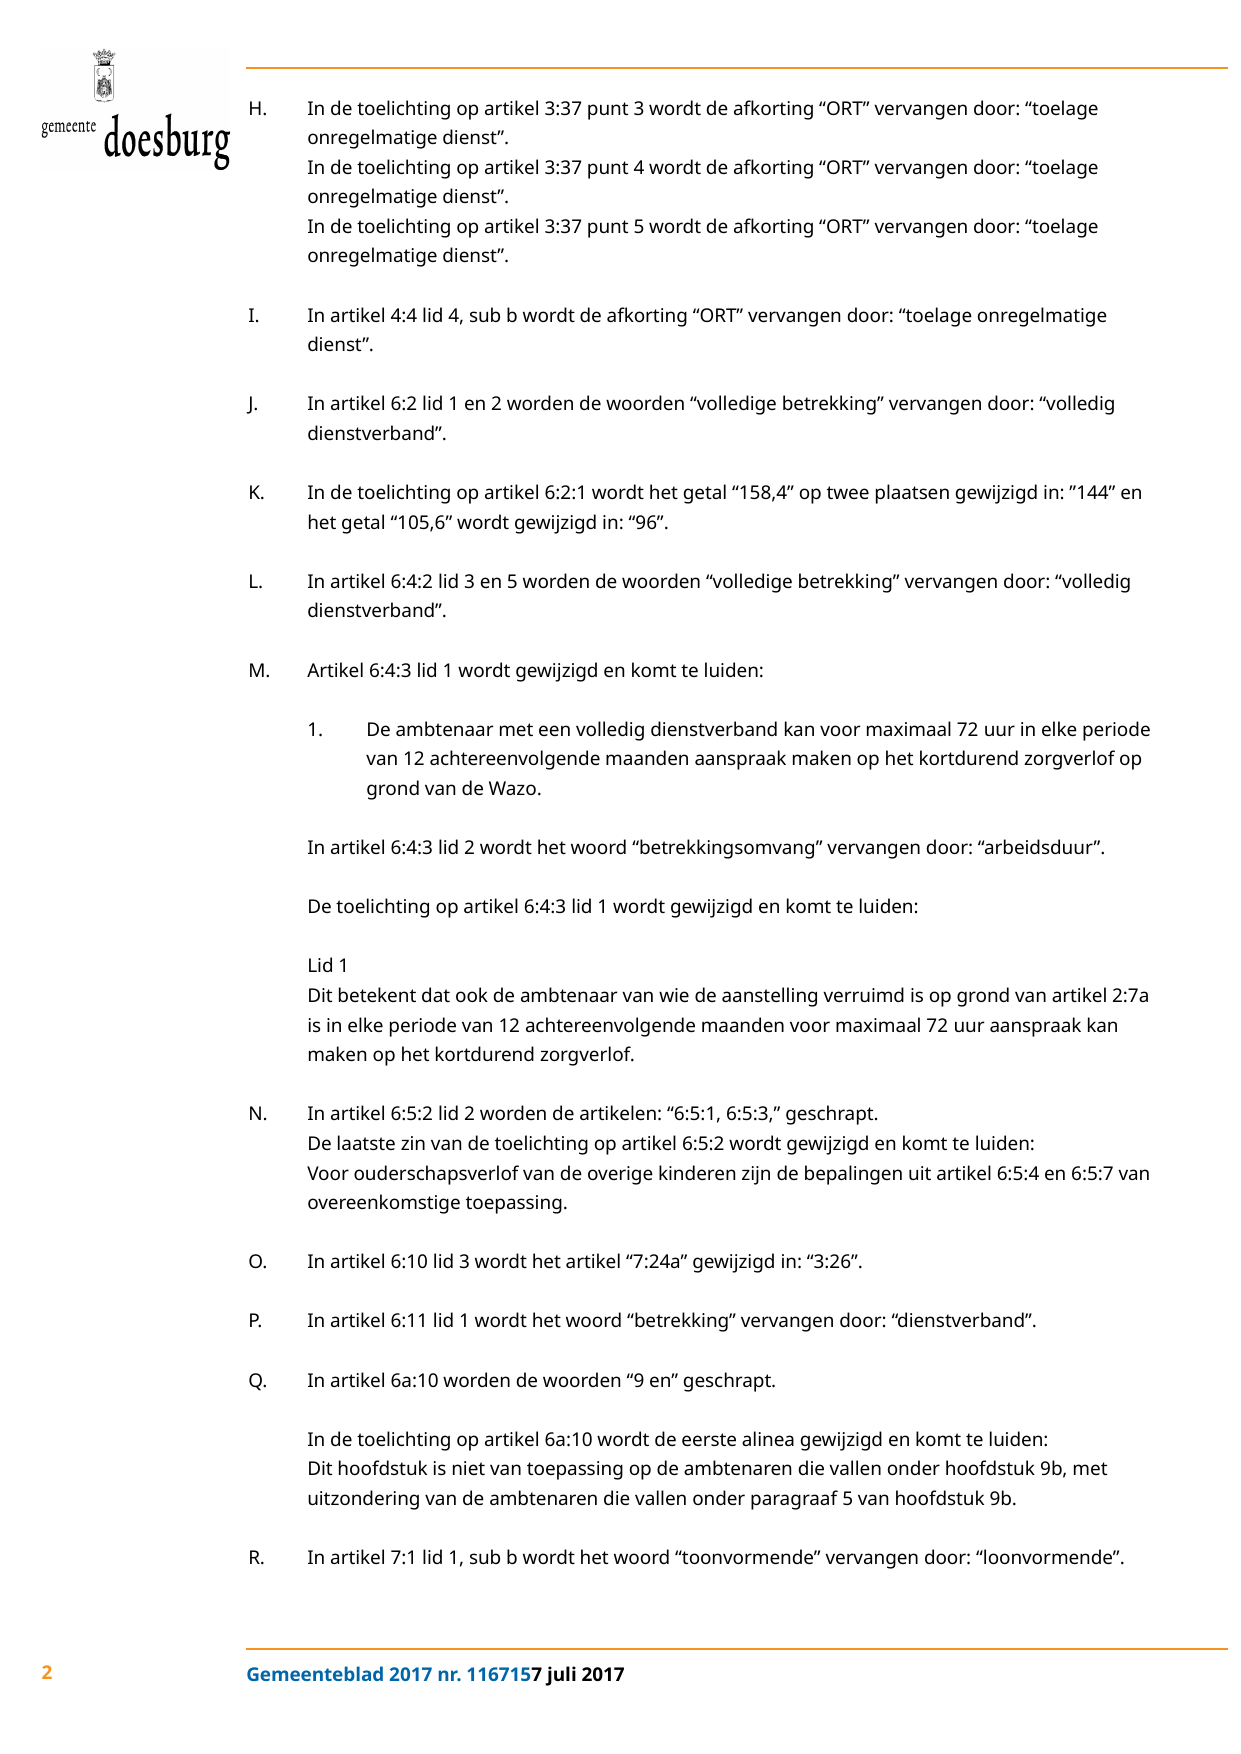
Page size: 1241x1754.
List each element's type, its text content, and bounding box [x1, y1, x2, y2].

list Dit hoofdstuk is niet van toepassing op de ambtenaren die vallen onder hoofdstuk 9b, met uitzondering van de ambtenaren die vallen onder paragraaf 5 van hoofdstuk 9b. [248, 1456, 1152, 1511]
list Lid 1 [248, 953, 1152, 978]
picture [41, 47, 231, 172]
list Voor ouderschapsverlof van de overige kinderen zijn de bepalingen uit artikel 6:5:4 en 6:5:7 van overeenkomstige toepassing. [248, 1160, 1152, 1215]
list In de toelichting op artikel 3:37 punt 3 wordt de afkorting “ORT” vervangen door: “toelage onregelmatige dienst”. [248, 95, 1152, 150]
list In artikel 6:11 lid 1 wordt het woord “betrekking” vervangen door: “dienstverband”. [248, 1308, 1152, 1333]
list In artikel 6:4:3 lid 2 wordt het woord “betrekkingsomvang” vervangen door: “arbeidsduur”. [248, 834, 1152, 860]
list In artikel 4:4 lid 4, sub b wordt de afkorting “ORT” vervangen door: “toelage onregelmatige dienst”. [248, 302, 1152, 357]
list In artikel 6:4:2 lid 3 en 5 worden de woorden “volledige betrekking” vervangen door: “volledig dienstverband”. [248, 568, 1152, 623]
list Artikel 6:4:3 lid 1 wordt gewijzigd en komt te luiden: [248, 657, 1152, 683]
list In artikel 6:10 lid 3 wordt het artikel “7:24a” gewijzigd in: “3:26”. [248, 1248, 1152, 1274]
list In artikel 7:1 lid 1, sub b wordt het woord “toonvormende” vervangen door: “loonvormende”. [248, 1544, 1152, 1570]
list In artikel 6a:10 worden de woorden “9 en” geschrapt. [248, 1367, 1152, 1393]
list In artikel 6:2 lid 1 en 2 worden de woorden “volledige betrekking” vervangen door: “volledig dienstverband”. [248, 391, 1152, 446]
list De laatste zin van de toelichting op artikel 6:5:2 wordt gewijzigd en komt te luiden: [248, 1130, 1152, 1156]
list De toelichting op artikel 6:4:3 lid 1 wordt gewijzigd en komt te luiden: [248, 893, 1152, 919]
list In artikel 6:5:2 lid 2 worden de artikelen: “6:5:1, 6:5:3,” geschrapt. [248, 1101, 1152, 1126]
list Dit betekent dat ook de ambtenaar van wie de aanstelling verruimd is op grond van artikel 2:7a is in elke periode van 12 achtereenvolgende maanden voor maximaal 72 uur aanspraak kan maken op het kortdurend zorgverlof. [248, 982, 1152, 1067]
list In de toelichting op artikel 6:2:1 wordt het getal “158,4” op twee plaatsen gewijzigd in: ”144” en het getal “105,6” wordt gewijzigd in: “96”. [248, 479, 1152, 535]
list De ambtenaar met een volledig dienstverband kan voor maximaal 72 uur in elke periode van 12 achtereenvolgende maanden aanspraak maken op het kortdurend zorgverlof op grond van de Wazo. [307, 716, 1152, 801]
list In de toelichting op artikel 3:37 punt 5 wordt de afkorting “ORT” vervangen door: “toelage onregelmatige dienst”. [248, 213, 1152, 268]
list In de toelichting op artikel 6a:10 wordt de eerste alinea gewijzigd en komt te luiden: [248, 1426, 1152, 1452]
list In de toelichting op artikel 3:37 punt 4 wordt de afkorting “ORT” vervangen door: “toelage onregelmatige dienst”. [248, 154, 1152, 209]
